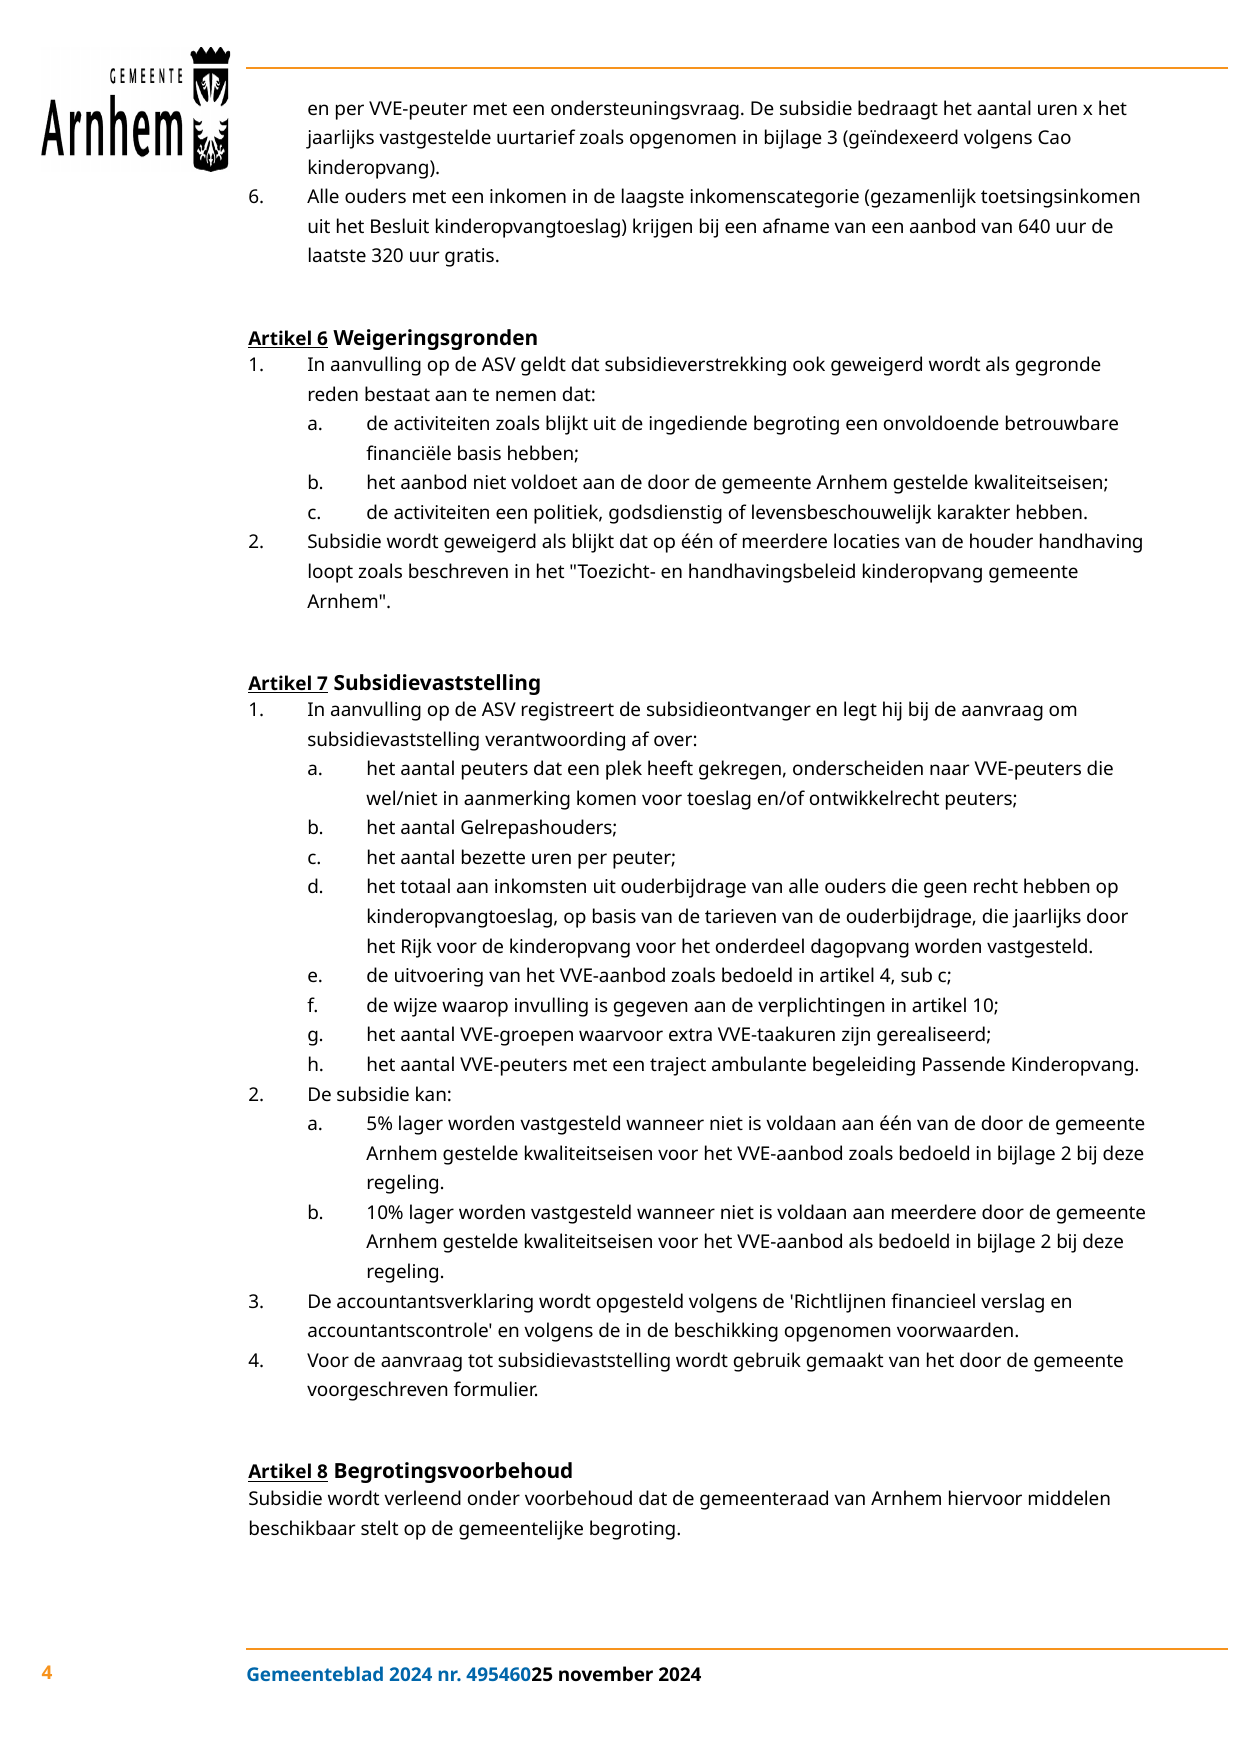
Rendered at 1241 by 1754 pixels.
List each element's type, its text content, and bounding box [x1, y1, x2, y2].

list De accountantsverklaring wordt opgesteld volgens de 'Richtlijnen financieel verslag en accountantscontrole' en volgens de in de beschikking opgenomen voorwaarden. [248, 1288, 1152, 1343]
list het aanbod niet voldoet aan de door de gemeente Arnhem gestelde kwaliteitseisen; [307, 469, 1152, 495]
list het aantal peuters dat een plek heeft gekregen, onderscheiden naar VVE-peuters die wel/niet in aanmerking komen voor toeslag en/of ontwikkelrecht peuters; [307, 755, 1152, 811]
list het aantal bezette uren per peuter; [307, 844, 1152, 870]
picture [41, 47, 231, 172]
list 10% lager worden vastgesteld wanneer niet is voldaan aan meerdere door de gemeente Arnhem gestelde kwaliteitseisen voor het VVE-aanbod als bedoeld in bijlage 2 bij deze regeling. [307, 1199, 1152, 1284]
list de wijze waarop invulling is gegeven aan de verplichtingen in artikel 10; [307, 992, 1152, 1018]
list In aanvulling op de ASV geldt dat subsidieverstrekking ook geweigerd wordt als gegronde reden bestaat aan te nemen dat: [248, 351, 1152, 406]
list het aantal VVE-peuters met een traject ambulante begeleiding Passende Kinderopvang. [307, 1051, 1152, 1077]
list In aanvulling op de ASV registreert de subsidieontvanger en legt hij bij de aanvraag om subsidievaststelling verantwoording af over: [248, 696, 1152, 752]
list en per VVE-peuter met een ondersteuningsvraag. De subsidie bedraagt het aantal uren x het jaarlijks vastgestelde uurtarief zoals opgenomen in bijlage 3 (geïndexeerd volgens Cao kinderopvang). [248, 95, 1152, 180]
list Alle ouders met een inkomen in de laagste inkomenscategorie (gezamenlijk toetsingsinkomen uit het Besluit kinderopvangtoeslag) krijgen bij een afname van een aanbod van 640 uur de laatste 320 uur gratis. [248, 183, 1152, 268]
list Subsidie wordt geweigerd als blijkt dat op één of meerdere locaties van de houder handhaving loopt zoals beschreven in het "Toezicht- en handhavingsbeleid kinderopvang gemeente Arnhem". [248, 529, 1152, 613]
list De subsidie kan: [248, 1081, 1152, 1107]
list het aantal Gelrepashouders; [307, 814, 1152, 840]
text Artikel 7 Subsidievaststelling [248, 668, 1152, 696]
text Subsidie wordt verleend onder voorbehoud dat de gemeenteraad van Arnhem hiervoor middelen beschikbaar stelt op de gemeentelijke begroting. [248, 1485, 1152, 1540]
list de activiteiten een politiek, godsdienstig of levensbeschouwelijk karakter hebben. [307, 499, 1152, 525]
text Artikel 8 Begrotingsvoorbehoud [248, 1457, 1152, 1485]
list het totaal aan inkomsten uit ouderbijdrage van alle ouders die geen recht hebben op kinderopvangtoeslag, op basis van de tarieven van de ouderbijdrage, die jaarlijks door het Rijk voor de kinderopvang voor het onderdeel dagopvang worden vastgesteld. [307, 874, 1152, 959]
list 5% lager worden vastgesteld wanneer niet is voldaan aan één van de door de gemeente Arnhem gestelde kwaliteitseisen voor het VVE-aanbod zoals bedoeld in bijlage 2 bij deze regeling. [307, 1110, 1152, 1195]
list het aantal VVE-groepen waarvoor extra VVE-taakuren zijn gerealiseerd; [307, 1022, 1152, 1047]
list de uitvoering van het VVE-aanbod zoals bedoeld in artikel 4, sub c; [307, 962, 1152, 988]
list de activiteiten zoals blijkt uit de ingediende begroting een onvoldoende betrouwbare financiële basis hebben; [307, 410, 1152, 466]
text Artikel 6 Weigeringsgronden [248, 323, 1152, 351]
list Voor de aanvraag tot subsidievaststelling wordt gebruik gemaakt van het door de gemeente voorgeschreven formulier. [248, 1347, 1152, 1402]
